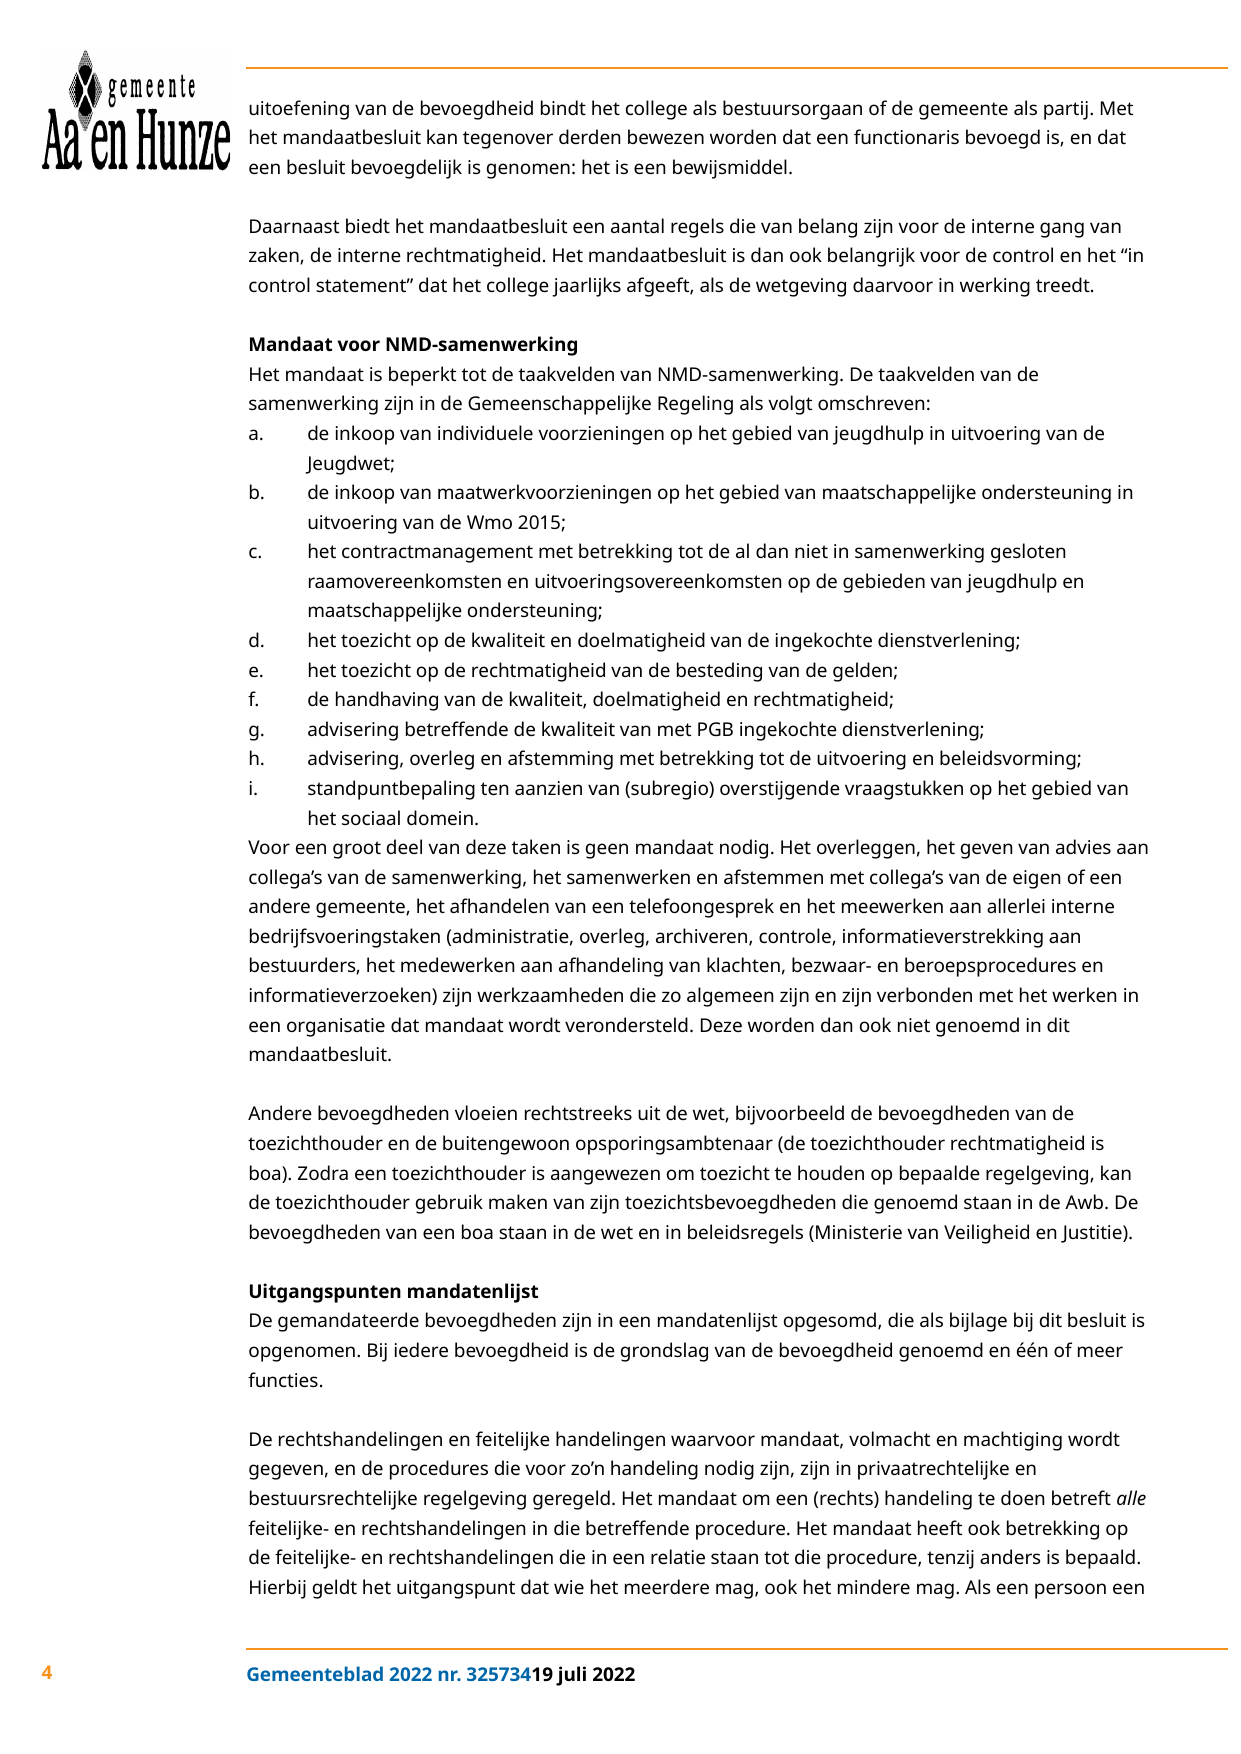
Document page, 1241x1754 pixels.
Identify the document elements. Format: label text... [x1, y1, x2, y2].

list advisering, overleg en afstemming met betrekking tot de uitvoering en beleidsvorming; [248, 746, 1152, 771]
text De rechtshandelingen en feitelijke handelingen waarvoor mandaat, volmacht en machtiging wordt gegeven, en de procedures die voor zo’n handeling nodig zijn, zijn in privaatrechtelijke en bestuursrechtelijke regelgeving geregeld. Het mandaat om een (rechts) handeling te doen betreft alle feitelijke- en rechtshandelingen in die betreffende procedure. Het mandaat heeft ook betrekking op de feitelijke- en rechtshandelingen die in een relatie staan tot die procedure, tenzij anders is bepaald. Hierbij geldt het uitgangspunt dat wie het meerdere mag, ook het mindere mag. Als een persoon een [248, 1426, 1152, 1600]
list de handhaving van de kwaliteit, doelmatigheid en rechtmatigheid; [248, 686, 1152, 712]
text Andere bevoegdheden vloeien rechtstreeks uit de wet, bijvoorbeeld de bevoegdheden van de toezichthouder en de buitengewoon opsporingsambtenaar (de toezichthouder rechtmatigheid is boa). Zodra een toezichthouder is aangewezen om toezicht te houden op bepaalde regelgeving, kan de toezichthouder gebruik maken van zijn toezichtsbevoegdheden die genoemd staan in de Awb. De bevoegdheden van een boa staan in de wet en in beleidsregels (Ministerie van Veiligheid en Justitie). [248, 1101, 1152, 1245]
picture [41, 47, 231, 172]
text Mandaat voor NMD-samenwerking [248, 331, 1152, 357]
text De gemandateerde bevoegdheden zijn in een mandatenlijst opgesomd, die als bijlage bij dit besluit is opgenomen. Bij iedere bevoegdheid is de grondslag van de bevoegdheid genoemd en één of meer functies. [248, 1308, 1152, 1393]
list de inkoop van maatwerkvoorzieningen op het gebied van maatschappelijke ondersteuning in uitvoering van de Wmo 2015; [248, 479, 1152, 535]
list het toezicht op de kwaliteit en doelmatigheid van de ingekochte dienstverlening; [248, 627, 1152, 653]
text uitoefening van de bevoegdheid bindt het college als bestuursorgaan of de gemeente als partij. Met het mandaatbesluit kan tegenover derden bewezen worden dat een functionaris bevoegd is, en dat een besluit bevoegdelijk is genomen: het is een bewijsmiddel. [248, 95, 1152, 180]
list het contractmanagement met betrekking tot de al dan niet in samenwerking gesloten raamovereenkomsten en uitvoeringsovereenkomsten op de gebieden van jeugdhulp en maatschappelijke ondersteuning; [248, 538, 1152, 623]
text Uitgangspunten mandatenlijst [248, 1278, 1152, 1304]
list standpuntbepaling ten aanzien van (subregio) overstijgende vraagstukken op het gebied van het sociaal domein. [248, 775, 1152, 831]
list advisering betreffende de kwaliteit van met PGB ingekochte dienstverlening; [248, 716, 1152, 742]
list het toezicht op de rechtmatigheid van de besteding van de gelden; [248, 657, 1152, 683]
text Het mandaat is beperkt tot de taakvelden van NMD-samenwerking. De taakvelden van de samenwerking zijn in de Gemeenschappelijke Regeling als volgt omschreven: [248, 361, 1152, 416]
text Voor een groot deel van deze taken is geen mandaat nodig. Het overleggen, het geven van advies aan collega’s van de samenwerking, het samenwerken en afstemmen met collega’s van de eigen of een andere gemeente, het afhandelen van een telefoongesprek en het meewerken aan allerlei interne bedrijfsvoeringstaken (administratie, overleg, archiveren, controle, informatieverstrekking aan bestuurders, het medewerken aan afhandeling van klachten, bezwaar- en beroepsprocedures en informatieverzoeken) zijn werkzaamheden die zo algemeen zijn en zijn verbonden met het werken in een organisatie dat mandaat wordt verondersteld. Deze worden dan ook niet genoemd in dit mandaatbesluit. [248, 834, 1152, 1067]
list de inkoop van individuele voorzieningen op het gebied van jeugdhulp in uitvoering van de Jeugdwet; [248, 420, 1152, 476]
text Daarnaast biedt het mandaatbesluit een aantal regels die van belang zijn voor de interne gang van zaken, de interne rechtmatigheid. Het mandaatbesluit is dan ook belangrijk voor de control en het “in control statement” dat het college jaarlijks afgeeft, als de wetgeving daarvoor in werking treedt. [248, 213, 1152, 298]
